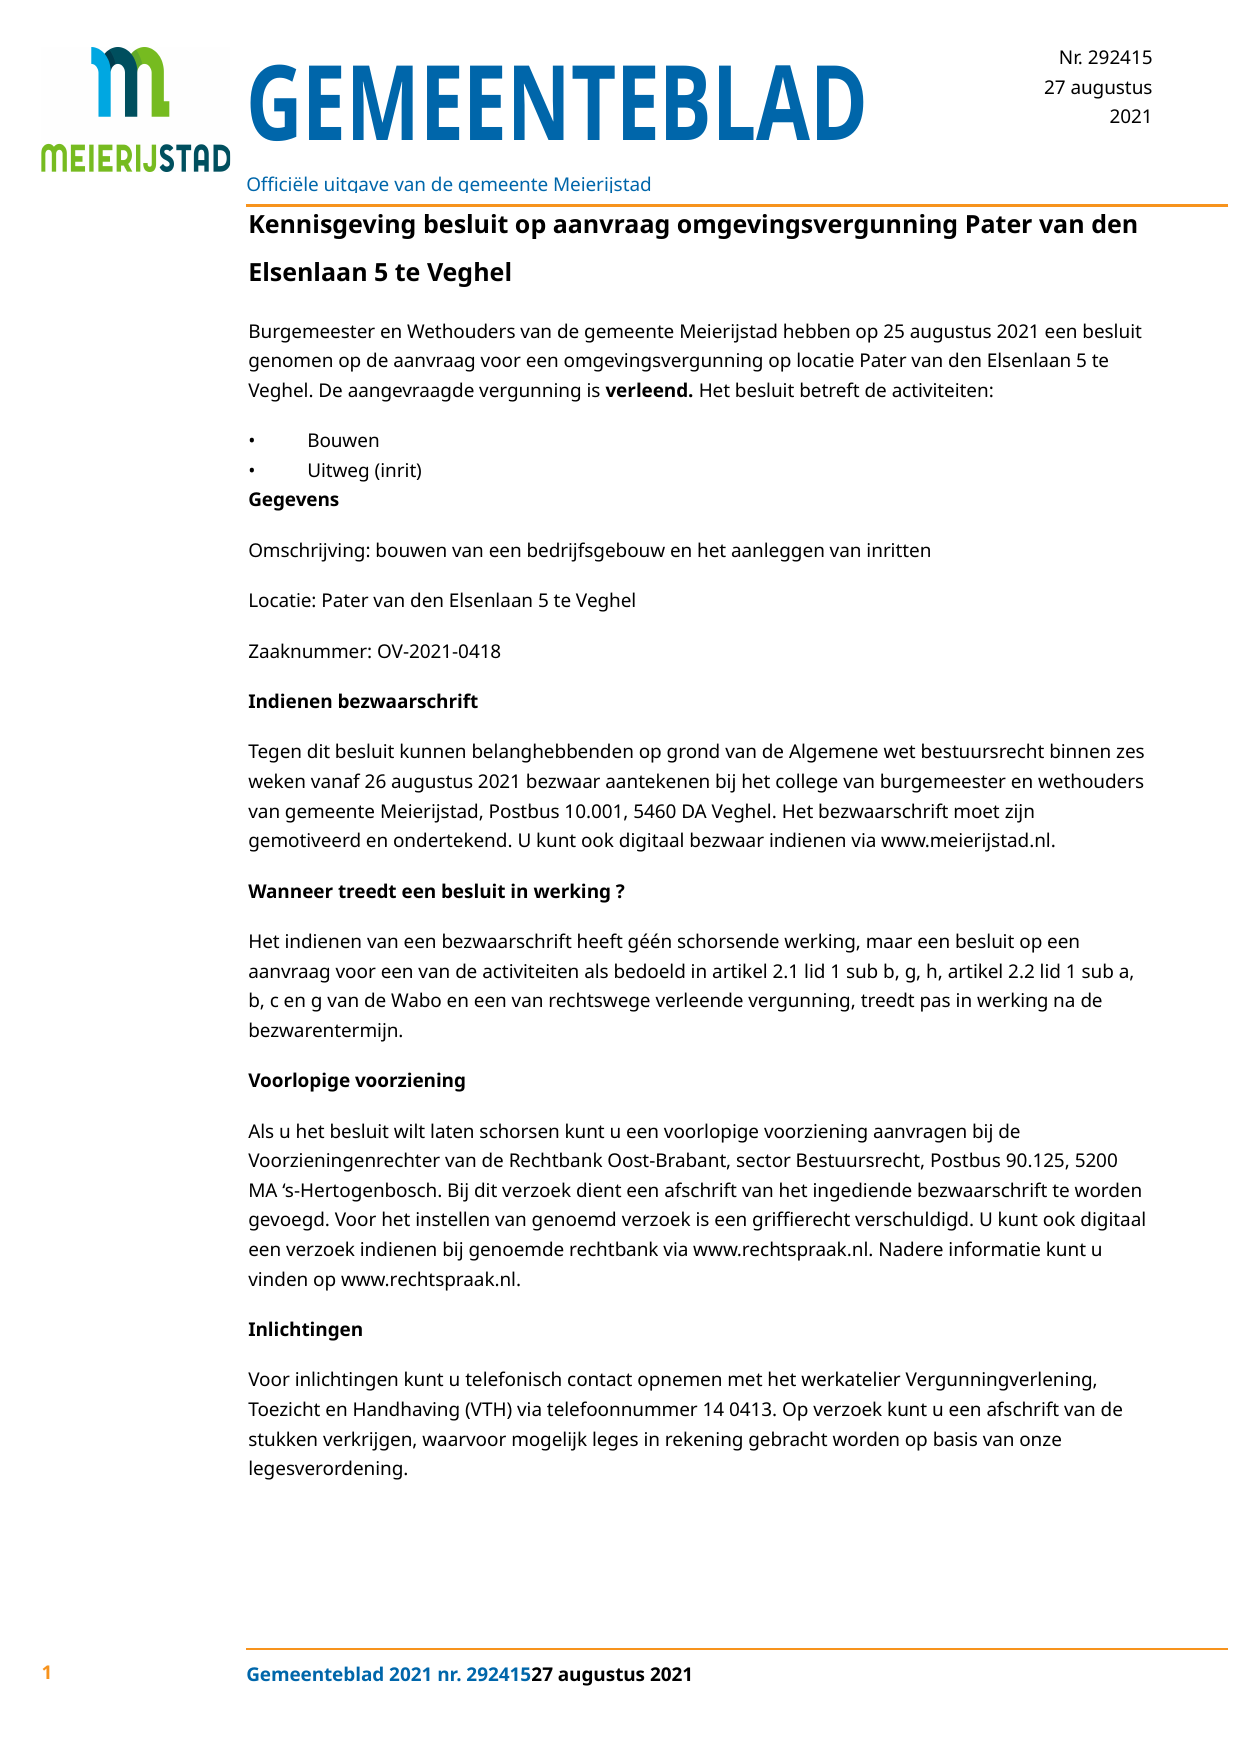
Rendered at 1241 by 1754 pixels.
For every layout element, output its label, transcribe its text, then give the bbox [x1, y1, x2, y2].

text Gegevens [248, 487, 1152, 512]
text Burgemeester en Wethouders van de gemeente Meierijstad hebben op 25 augustus 2021 een besluit genomen op de aanvraag voor een omgevingsvergunning op locatie Pater van den Elsenlaan 5 te Veghel. De aangevraagde vergunning is verleend. Het besluit betreft de activiteiten: [248, 318, 1152, 403]
text Omschrijving: bouwen van een bedrijfsgebouw en het aanleggen van inritten [248, 537, 1152, 563]
text Voorlopige voorziening [248, 1067, 1152, 1093]
text Wanneer treedt een besluit in werking ? [248, 878, 1152, 904]
list Uitweg (inrit) [248, 457, 1152, 483]
text Indienen bezwaarschrift [248, 688, 1152, 714]
text Het indienen van een bezwaarschrift heeft géén schorsende werking, maar een besluit op een aanvraag voor een van de activiteiten als bedoeld in artikel 2.1 lid 1 sub b, g, h, artikel 2.2 lid 1 sub a, b, c en g van de Wabo en een van rechtswege verleende vergunning, treedt pas in werking na de bezwarentermijn. [248, 928, 1152, 1043]
text Voor inlichtingen kunt u telefonisch contact opnemen met het werkatelier Vergunningverlening, Toezicht en Handhaving (VTH) via telefoonnummer 14 0413. Op verzoek kunt u een afschrift van de stukken verkrijgen, waarvoor mogelijk leges in rekening gebracht worden op basis van onze legesverordening. [248, 1367, 1152, 1481]
picture [41, 47, 231, 172]
text Locatie: Pater van den Elsenlaan 5 te Veghel [248, 587, 1152, 613]
text Zaaknummer: OV-2021-0418 [248, 638, 1152, 664]
text Als u het besluit wilt laten schorsen kunt u een voorlopige voorziening aanvragen bij de Voorzieningenrechter van de Rechtbank Oost-Brabant, sector Bestuursrecht, Postbus 90.125, 5200 MA ‘s-Hertogenbosch. Bij dit verzoek dient een afschrift van het ingediende bezwaarschrift te worden gevoegd. Voor het instellen van genoemd verzoek is een griffierecht verschuldigd. U kunt ook digitaal een verzoek indienen bij genoemde rechtbank via www.rechtspraak.nl. Nadere informatie kunt u vinden op www.rechtspraak.nl. [248, 1118, 1152, 1292]
text Inlichtingen [248, 1316, 1152, 1342]
list Bouwen [248, 427, 1152, 453]
text Tegen dit besluit kunnen belanghebbenden op grond van de Algemene wet bestuursrecht binnen zes weken vanaf 26 augustus 2021 bezwaar aantekenen bij het college van burgemeester en wethouders van gemeente Meierijstad, Postbus 10.001, 5460 DA Veghel. Het bezwaarschrift moet zijn gemotiveerd en ondertekend. U kunt ook digitaal bezwaar indienen via www.meierijstad.nl. [248, 739, 1152, 853]
text Kennisgeving besluit op aanvraag omgevingsvergunning Pater van den Elsenlaan 5 te Veghel [248, 207, 1152, 288]
